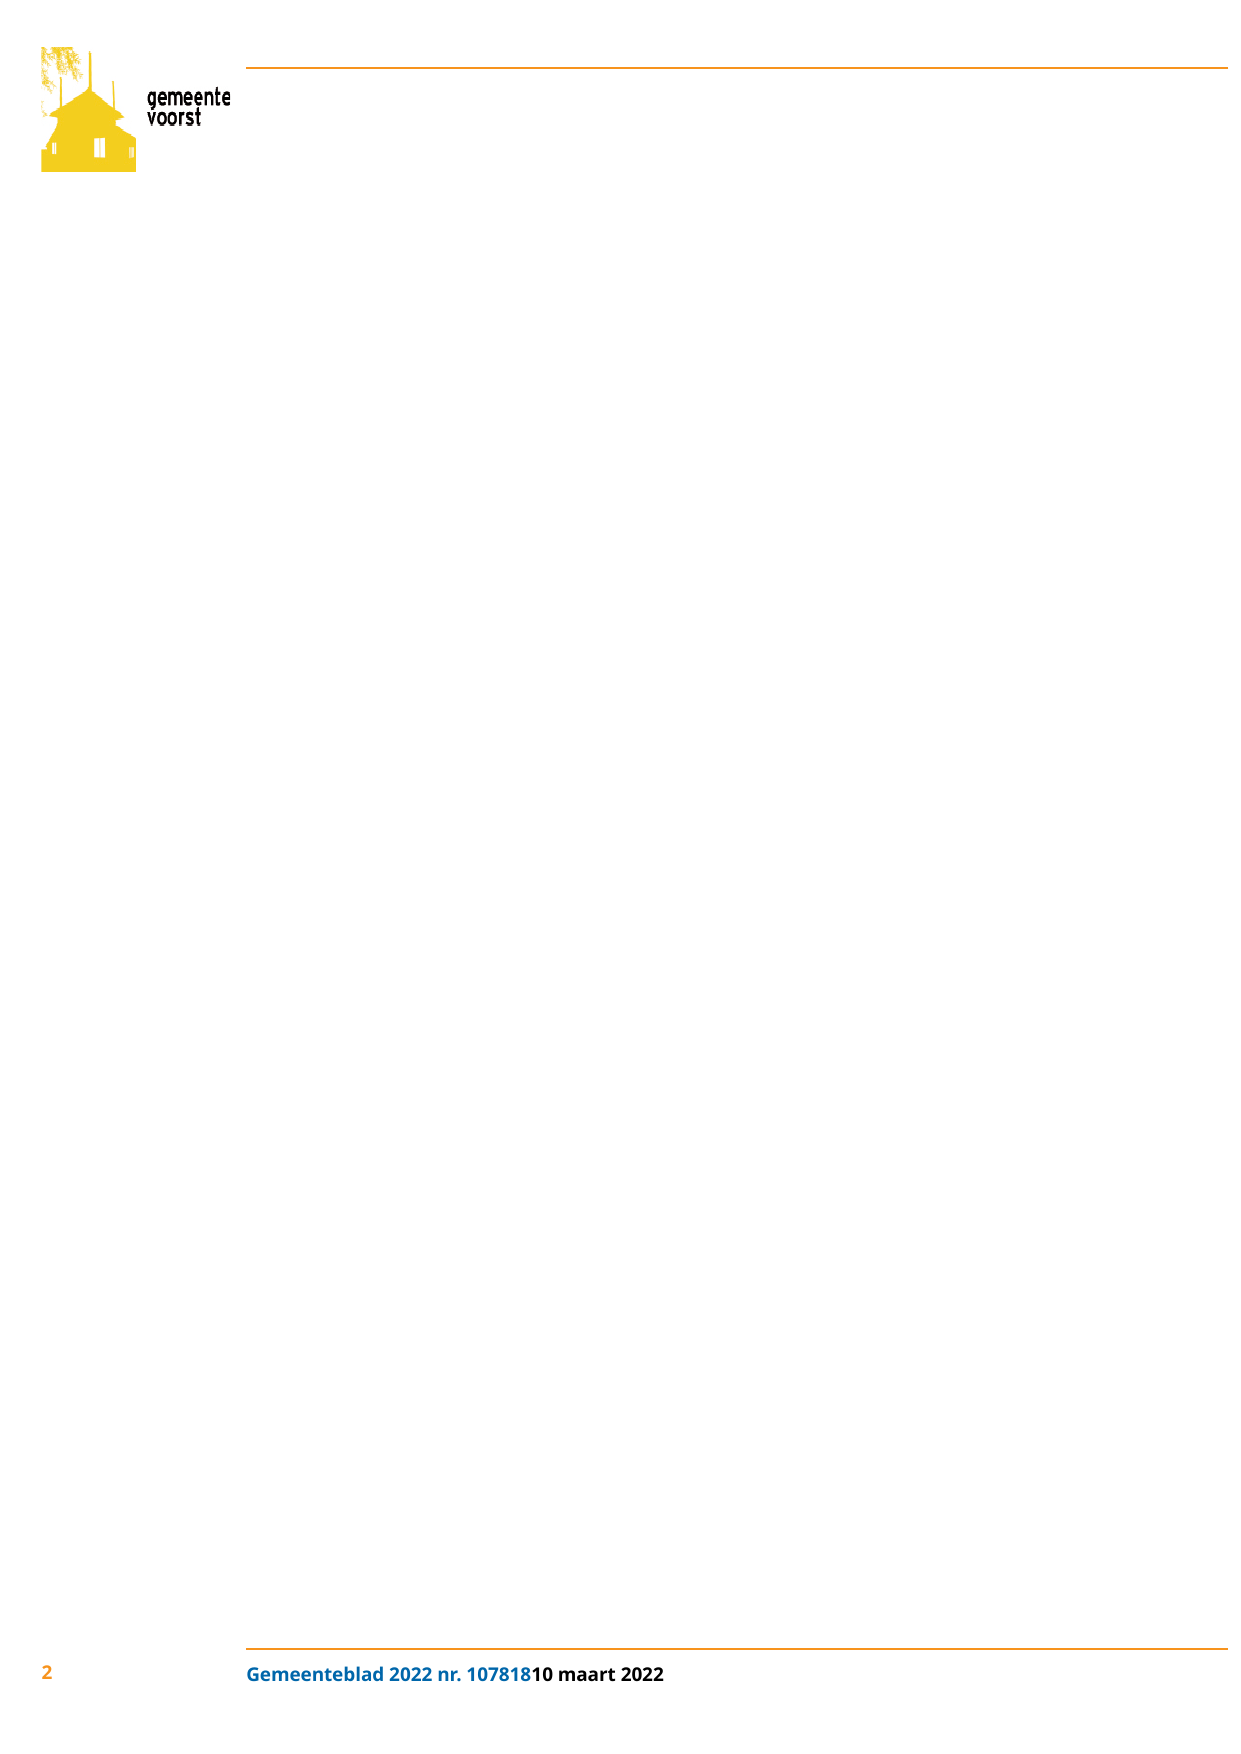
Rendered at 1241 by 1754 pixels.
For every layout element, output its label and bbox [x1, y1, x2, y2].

picture [41, 47, 231, 172]
